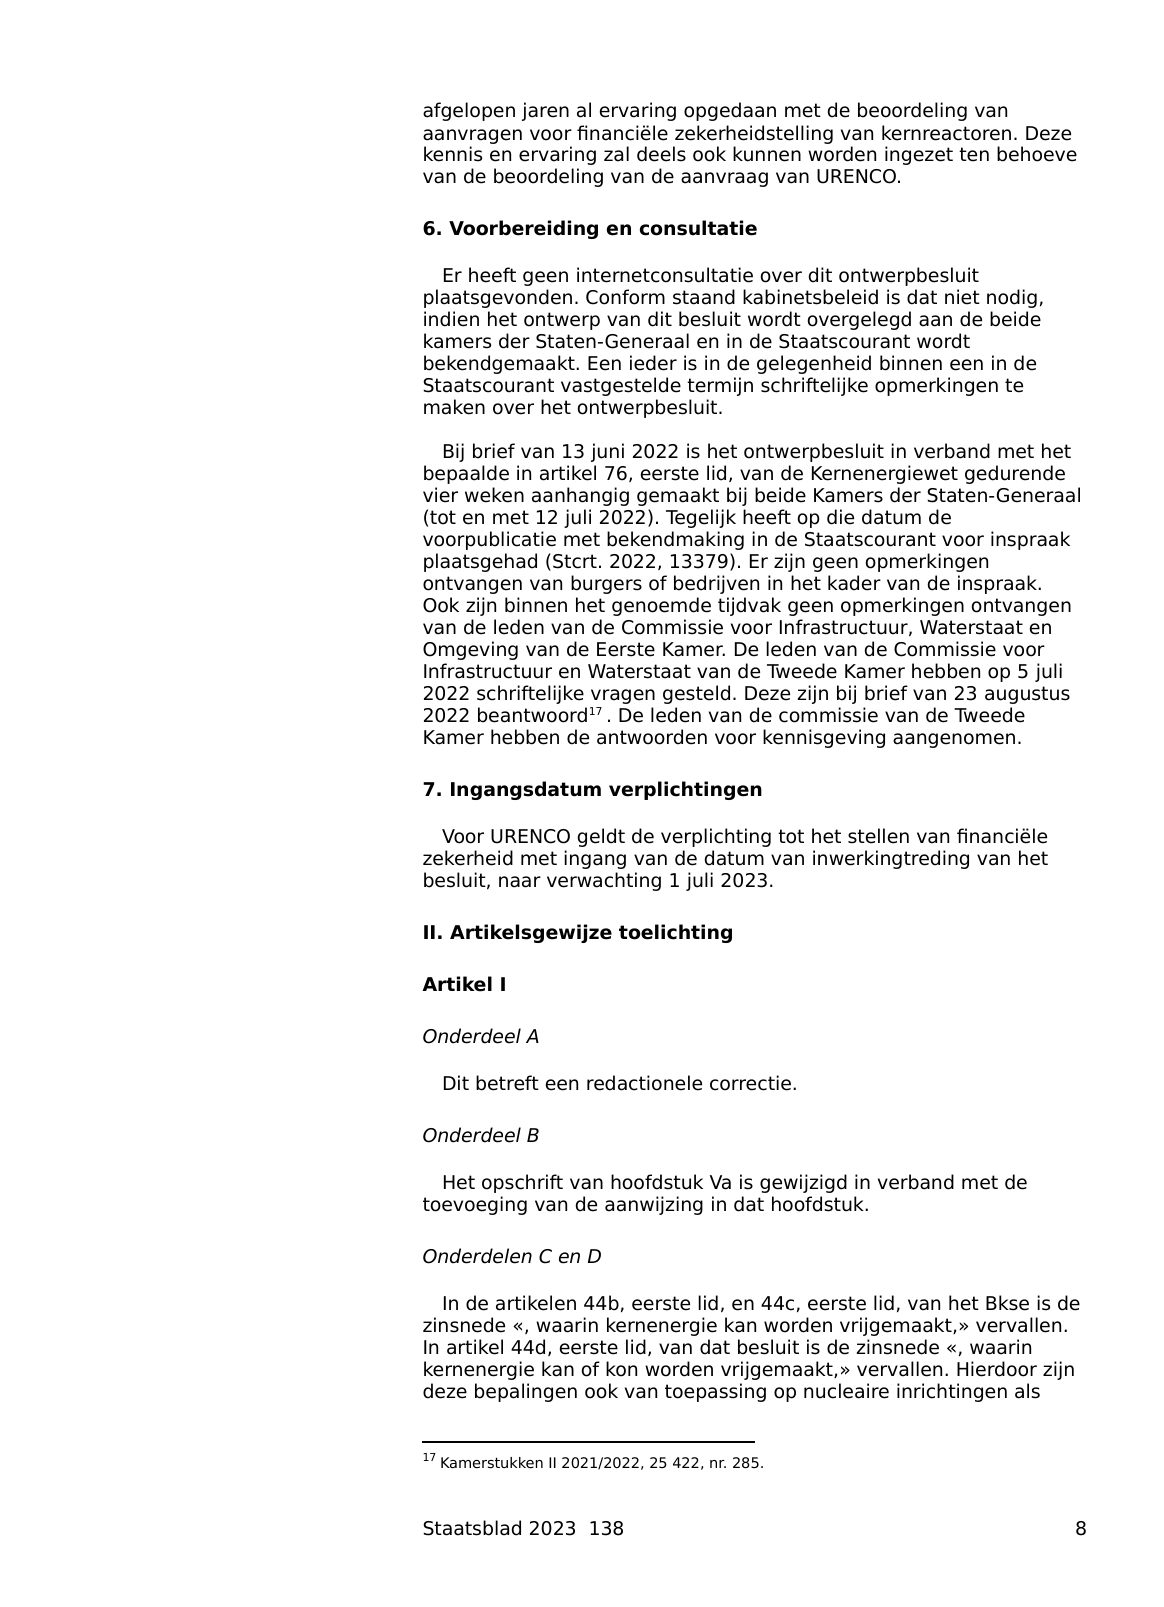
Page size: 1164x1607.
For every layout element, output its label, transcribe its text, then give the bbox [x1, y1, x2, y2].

text Bij brief van 13 juni 2022 is het ontwerpbesluit in verband met het bepaalde in artikel 76, eerste lid, van de Kernenergiewet gedurende vier weken aanhangig gemaakt bij beide Kamers der Staten-Generaal (tot en met 12 juli 2022). Tegelijk heeft op die datum de voorpublicatie met bekendmaking in de Staatscourant voor inspraak plaatsgehad (Stcrt. 2022, 13379). Er zijn geen opmerkingen ontvangen van burgers of bedrijven in het kader van de inspraak. Ook zijn binnen het genoemde tijdvak geen opmerkingen ontvangen van de leden van de Commissie voor Infrastructuur, Waterstaat en Omgeving van de Eerste Kamer. De leden van de Commissie voor Infrastructuur en Waterstaat van de Tweede Kamer hebben op 5 juli 2022 schriftelijke vragen gesteld. Deze zijn bij brief van 23 augustus 2022 beantwoord. De leden van de commissie van de Tweede Kamer hebben de antwoorden voor kennisgeving aangenomen. [422, 441, 1087, 749]
subtitle 6. Voorbereiding en consultatie [422, 218, 1087, 240]
text Voor URENCO geldt de verplichting tot het stellen van financiële zekerheid met ingang van de datum van inwerkingtreding van het besluit, naar verwachting 1 juli 2023. [422, 826, 1087, 892]
text Er heeft geen internetconsultatie over dit ontwerpbesluit plaatsgevonden. Conform staand kabinetsbeleid is dat niet nodig, indien het ontwerp van dit besluit wordt overgelegd aan de beide kamers der Staten-Generaal en in de Staatscourant wordt bekendgemaakt. Een ieder is in de gelegenheid binnen een in de Staatscourant vastgestelde termijn schriftelijke opmerkingen te maken over het ontwerpbesluit. [422, 265, 1087, 419]
subtitle Onderdelen C en D [422, 1246, 1087, 1268]
subtitle Onderdeel B [422, 1125, 1087, 1147]
text Kamerstukken II 2021/2022, 25 422, nr. 285. [422, 1451, 1087, 1473]
subtitle 7. Ingangsdatum verplichtingen [422, 779, 1087, 801]
text afgelopen jaren al ervaring opgedaan met de beoordeling van aanvragen voor financiële zekerheidstelling van kernreactoren. Deze kennis en ervaring zal deels ook kunnen worden ingezet ten behoeve van de beoordeling van de aanvraag van URENCO. [422, 100, 1087, 188]
text In de artikelen 44b, eerste lid, en 44c, eerste lid, van het Bkse is de zinsnede «, waarin kernenergie kan worden vrijgemaakt,» vervallen. In artikel 44d, eerste lid, van dat besluit is de zinsnede «, waarin kernenergie kan of kon worden vrijgemaakt,» vervallen. Hierdoor zijn deze bepalingen ook van toepassing op nucleaire inrichtingen als [422, 1293, 1087, 1403]
subtitle Onderdeel A [422, 1026, 1087, 1048]
text Dit betreft een redactionele correctie. [422, 1073, 1087, 1095]
subtitle Artikel I [422, 974, 1087, 996]
text Het opschrift van hoofdstuk Va is gewijzigd in verband met de toevoeging van de aanwijzing in dat hoofdstuk. [422, 1172, 1087, 1216]
subtitle II. Artikelsgewijze toelichting [422, 922, 1087, 944]
